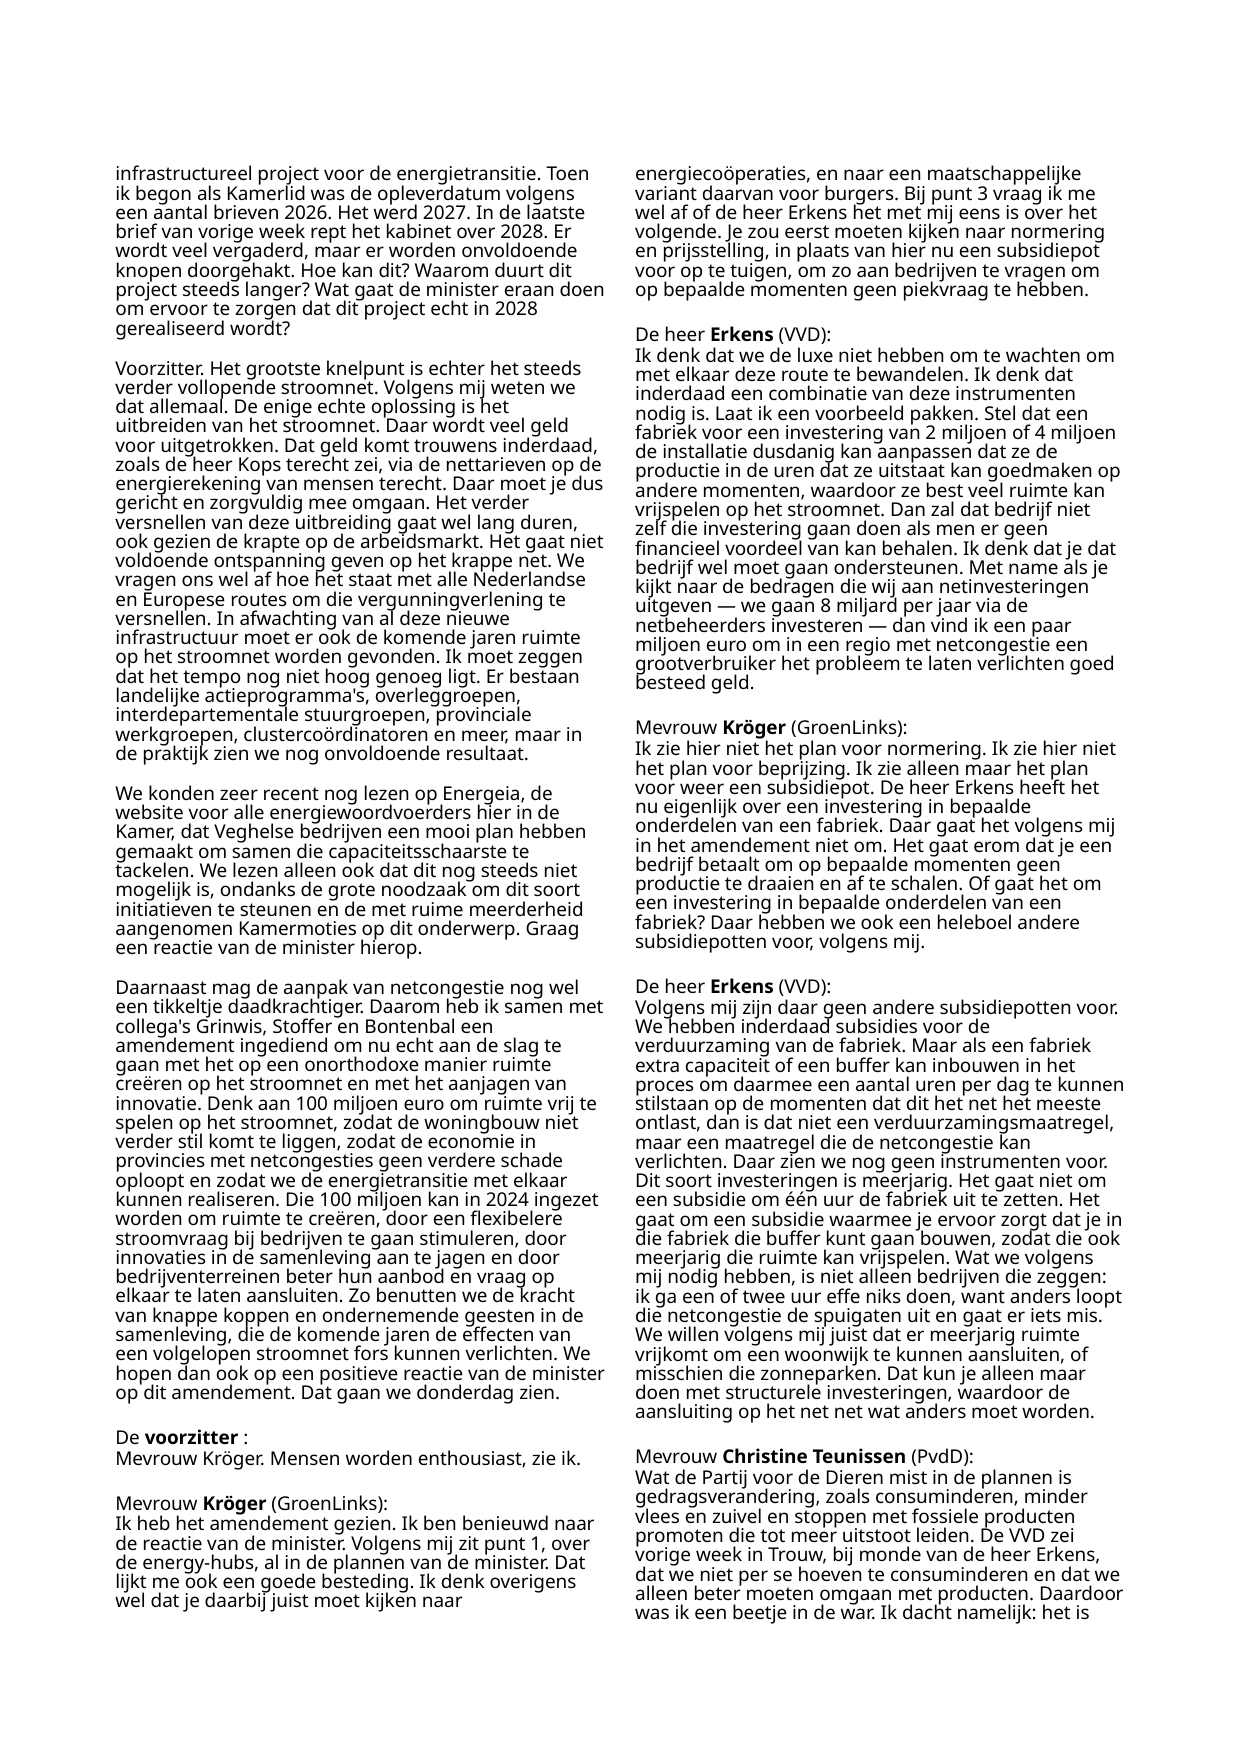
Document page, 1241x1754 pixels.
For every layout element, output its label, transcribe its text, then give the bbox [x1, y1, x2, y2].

text Wat de Partij voor de Dieren mist in de plannen is gedragsverandering, zoals consuminderen, minder vlees en zuivel en stoppen met fossiele producten promoten die tot meer uitstoot leiden. De VVD zei vorige week in Trouw, bij monde van de heer Erkens, dat we niet per se hoeven te consuminderen en dat we alleen beter moeten omgaan met producten. Daardoor was ik een beetje in de war. Ik dacht namelijk: het is [635, 1469, 1125, 1623]
text De heer Erkens (VVD): [635, 973, 1125, 999]
text We konden zeer recent nog lezen op Energeia, de website voor alle energiewoordvoerders hier in de Kamer, dat Veghelse bedrijven een mooi plan hebben gemaakt om samen die capaciteitsschaarste te tackelen. We lezen alleen ook dat dit nog steeds niet mogelijk is, ondanks de grote noodzaak om dit soort initiatieven te steunen en de met ruime meerderheid aangenomen Kamermoties op dit onderwerp. Graag een reactie van de minister hierop. [115, 785, 605, 958]
text Mevrouw Kröger (GroenLinks): [115, 1490, 605, 1515]
text Ik heb het amendement gezien. Ik ben benieuwd naar de reactie van de minister. Volgens mij zit punt 1, over de energy-hubs, al in de plannen van de minister. Dat lijkt me ook een goede besteding. Ik denk overigens wel dat je daarbij juist moet kijken naar [115, 1515, 605, 1612]
text Volgens mij zijn daar geen andere subsidiepotten voor. We hebben inderdaad subsidies voor de verduurzaming van de fabriek. Maar als een fabriek extra capaciteit of een buffer kan inbouwen in het proces om daarmee een aantal uren per dag te kunnen stilstaan op de momenten dat dit het net het meeste ontlast, dan is dat niet een verduurzamingsmaatregel, maar een maatregel die de netcongestie kan verlichten. Daar zien we nog geen instrumenten voor. Dit soort investeringen is meerjarig. Het gaat niet om een subsidie om één uur de fabriek uit te zetten. Het gaat om een subsidie waarmee je ervoor zorgt dat je in die fabriek die buffer kunt gaan bouwen, zodat die ook meerjarig die ruimte kan vrijspelen. Wat we volgens mij nodig hebben, is niet alleen bedrijven die zeggen: ik ga een of twee uur effe niks doen, want anders loopt die netcongestie de spuigaten uit en gaat er iets mis. We willen volgens mij juist dat er meerjarig ruimte vrijkomt om een woonwijk te kunnen aansluiten, of misschien die zonneparken. Dat kun je alleen maar doen met structurele investeringen, waardoor de aansluiting op het net net wat anders moet worden. [635, 999, 1125, 1423]
text Voorzitter. Het grootste knelpunt is echter het steeds verder vollopende stroomnet. Volgens mij weten we dat allemaal. De enige echte oplossing is het uitbreiden van het stroomnet. Daar wordt veel geld voor uitgetrokken. Dat geld komt trouwens inderdaad, zoals de heer Kops terecht zei, via de nettarieven op de energierekening van mensen terecht. Daar moet je dus gericht en zorgvuldig mee omgaan. Het verder versnellen van deze uitbreiding gaat wel lang duren, ook gezien de krapte op de arbeidsmarkt. Het gaat niet voldoende ontspanning geven op het krappe net. We vragen ons wel af hoe het staat met alle Nederlandse en Europese routes om die vergunningverlening te versnellen. In afwachting van al deze nieuwe infrastructuur moet er ook de komende jaren ruimte op het stroomnet worden gevonden. Ik moet zeggen dat het tempo nog niet hoog genoeg ligt. Er bestaan landelijke actieprogramma's, overleggroepen, interdepartementale stuurgroepen, provinciale werkgroepen, clustercoördinatoren en meer, maar in de praktijk zien we nog onvoldoende resultaat. [115, 359, 605, 764]
text Ik zie hier niet het plan voor normering. Ik zie hier niet het plan voor beprijzing. Ik zie alleen maar het plan voor weer een subsidiepot. De heer Erkens heeft het nu eigenlijk over een investering in bepaalde onderdelen van een fabriek. Daar gaat het volgens mij in het amendement niet om. Het gaat erom dat je een bedrijf betaalt om op bepaalde momenten geen productie te draaien en af te schalen. Of gaat het om een investering in bepaalde onderdelen van een fabriek? Daar hebben we ook een heleboel andere subsidiepotten voor, volgens mij. [635, 740, 1125, 952]
text Mevrouw Christine Teunissen (PvdD): [635, 1443, 1125, 1469]
text Mevrouw Kröger (GroenLinks): [635, 714, 1125, 740]
text Daarnaast mag de aanpak van netcongestie nog wel een tikkeltje daadkrachtiger. Daarom heb ik samen met collega's Grinwis, Stoffer en Bontenbal een amendement ingediend om nu echt aan de slag te gaan met het op een onorthodoxe manier ruimte creëren op het stroomnet en met het aanjagen van innovatie. Denk aan 100 miljoen euro om ruimte vrij te spelen op het stroomnet, zodat de woningbouw niet verder stil komt te liggen, zodat de economie in provincies met netcongesties geen verdere schade oploopt en zodat we de energietransitie met elkaar kunnen realiseren. Die 100 miljoen kan in 2024 ingezet worden om ruimte te creëren, door een flexibelere stroomvraag bij bedrijven te gaan stimuleren, door innovaties in de samenleving aan te jagen en door bedrijventerreinen beter hun aanbod en vraag op elkaar te laten aansluiten. Zo benutten we de kracht van knappe koppen en ondernemende geesten in de samenleving, die de komende jaren de effecten van een volgelopen stroomnet fors kunnen verlichten. We hopen dan ook op een positieve reactie van de minister op dit amendement. Dat gaan we donderdag zien. [115, 979, 605, 1403]
text De heer Erkens (VVD): [635, 321, 1125, 347]
text infrastructureel project voor de energietransitie. Toen ik begon als Kamerlid was de opleverdatum volgens een aantal brieven 2026. Het werd 2027. In de laatste brief van vorige week rept het kabinet over 2028. Er wordt veel vergaderd, maar er worden onvoldoende knopen doorgehakt. Hoe kan dit? Waarom duurt dit project steeds langer? Wat gaat de minister eraan doen om ervoor te zorgen dat dit project echt in 2028 gerealiseerd wordt? [115, 165, 605, 339]
text De voorzitter : [115, 1424, 605, 1449]
text Mevrouw Kröger. Mensen worden enthousiast, zie ik. [115, 1449, 605, 1469]
text Ik denk dat we de luxe niet hebben om te wachten om met elkaar deze route te bewandelen. Ik denk dat inderdaad een combinatie van deze instrumenten nodig is. Laat ik een voorbeeld pakken. Stel dat een fabriek voor een investering van 2 miljoen of 4 miljoen de installatie dusdanig kan aanpassen dat ze de productie in de uren dat ze uitstaat kan goedmaken op andere momenten, waardoor ze best veel ruimte kan vrijspelen op het stroomnet. Dan zal dat bedrijf niet zelf die investering gaan doen als men er geen financieel voordeel van kan behalen. Ik denk dat je dat bedrijf wel moet gaan ondersteunen. Met name als je kijkt naar de bedragen die wij aan netinvesteringen uitgeven — we gaan 8 miljard per jaar via de netbeheerders investeren — dan vind ik een paar miljoen euro om in een regio met netcongestie een grootverbruiker het probleem te laten verlichten goed besteed geld. [635, 347, 1125, 694]
text energiecoöperaties, en naar een maatschappelijke variant daarvan voor burgers. Bij punt 3 vraag ik me wel af of de heer Erkens het met mij eens is over het volgende. Je zou eerst moeten kijken naar normering en prijsstelling, in plaats van hier nu een subsidiepot voor op te tuigen, om zo aan bedrijven te vragen om op bepaalde momenten geen piekvraag te hebben. [635, 165, 1125, 300]
